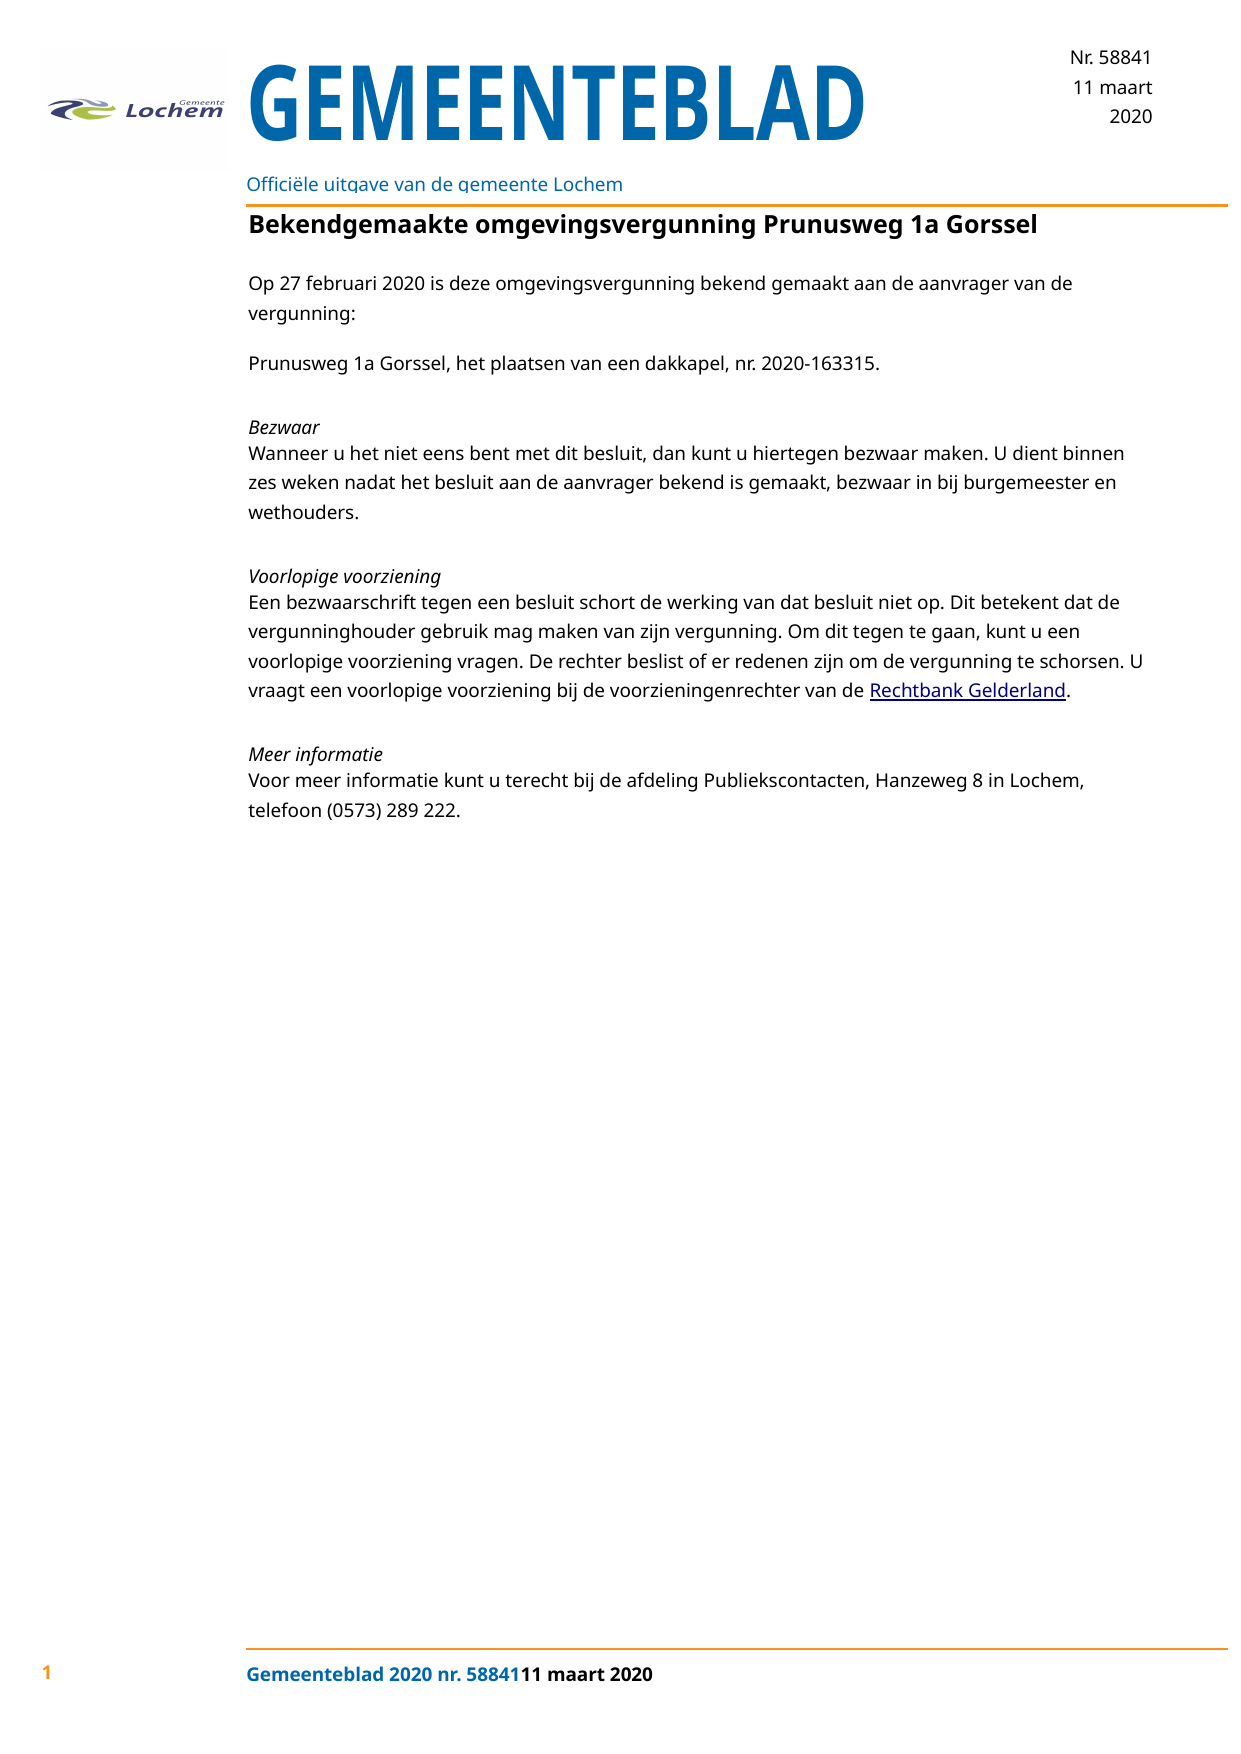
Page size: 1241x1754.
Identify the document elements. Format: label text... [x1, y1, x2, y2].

text Voor meer informatie kunt u terecht bij de afdeling Publiekscontacten, Hanzeweg 8 in Lochem, telefoon (0573) 289 222. [248, 767, 1152, 823]
text Op 27 februari 2020 is deze omgevingsvergunning bekend gemaakt aan de aanvrager van de vergunning: [248, 270, 1152, 326]
text Meer informatie [248, 742, 1152, 767]
text Een bezwaarschrift tegen een besluit schort de werking van dat besluit niet op. Dit betekent dat de vergunninghouder gebruik mag maken van zijn vergunning. Om dit tegen te gaan, kunt u een voorlopige voorziening vragen. De rechter beslist of er redenen zijn om de vergunning te schorsen. U vraagt een voorlopige voorziening bij de voorzieningenrechter van de Rechtbank Gelderland. [248, 589, 1152, 703]
text Prunusweg 1a Gorssel, het plaatsen van een dakkapel, nr. 2020-163315. [248, 350, 1152, 376]
text Wanneer u het niet eens bent met dit besluit, dan kunt u hiertegen bezwaar maken. U dient binnen zes weken nadat het besluit aan de aanvrager bekend is gemaakt, bezwaar in bij burgemeester en wethouders. [248, 440, 1152, 525]
text Bekendgemaakte omgevingsvergunning Prunusweg 1a Gorssel [248, 207, 1152, 241]
picture [41, 47, 231, 172]
text Voorlopige voorziening [248, 563, 1152, 589]
text Bezwaar [248, 414, 1152, 440]
